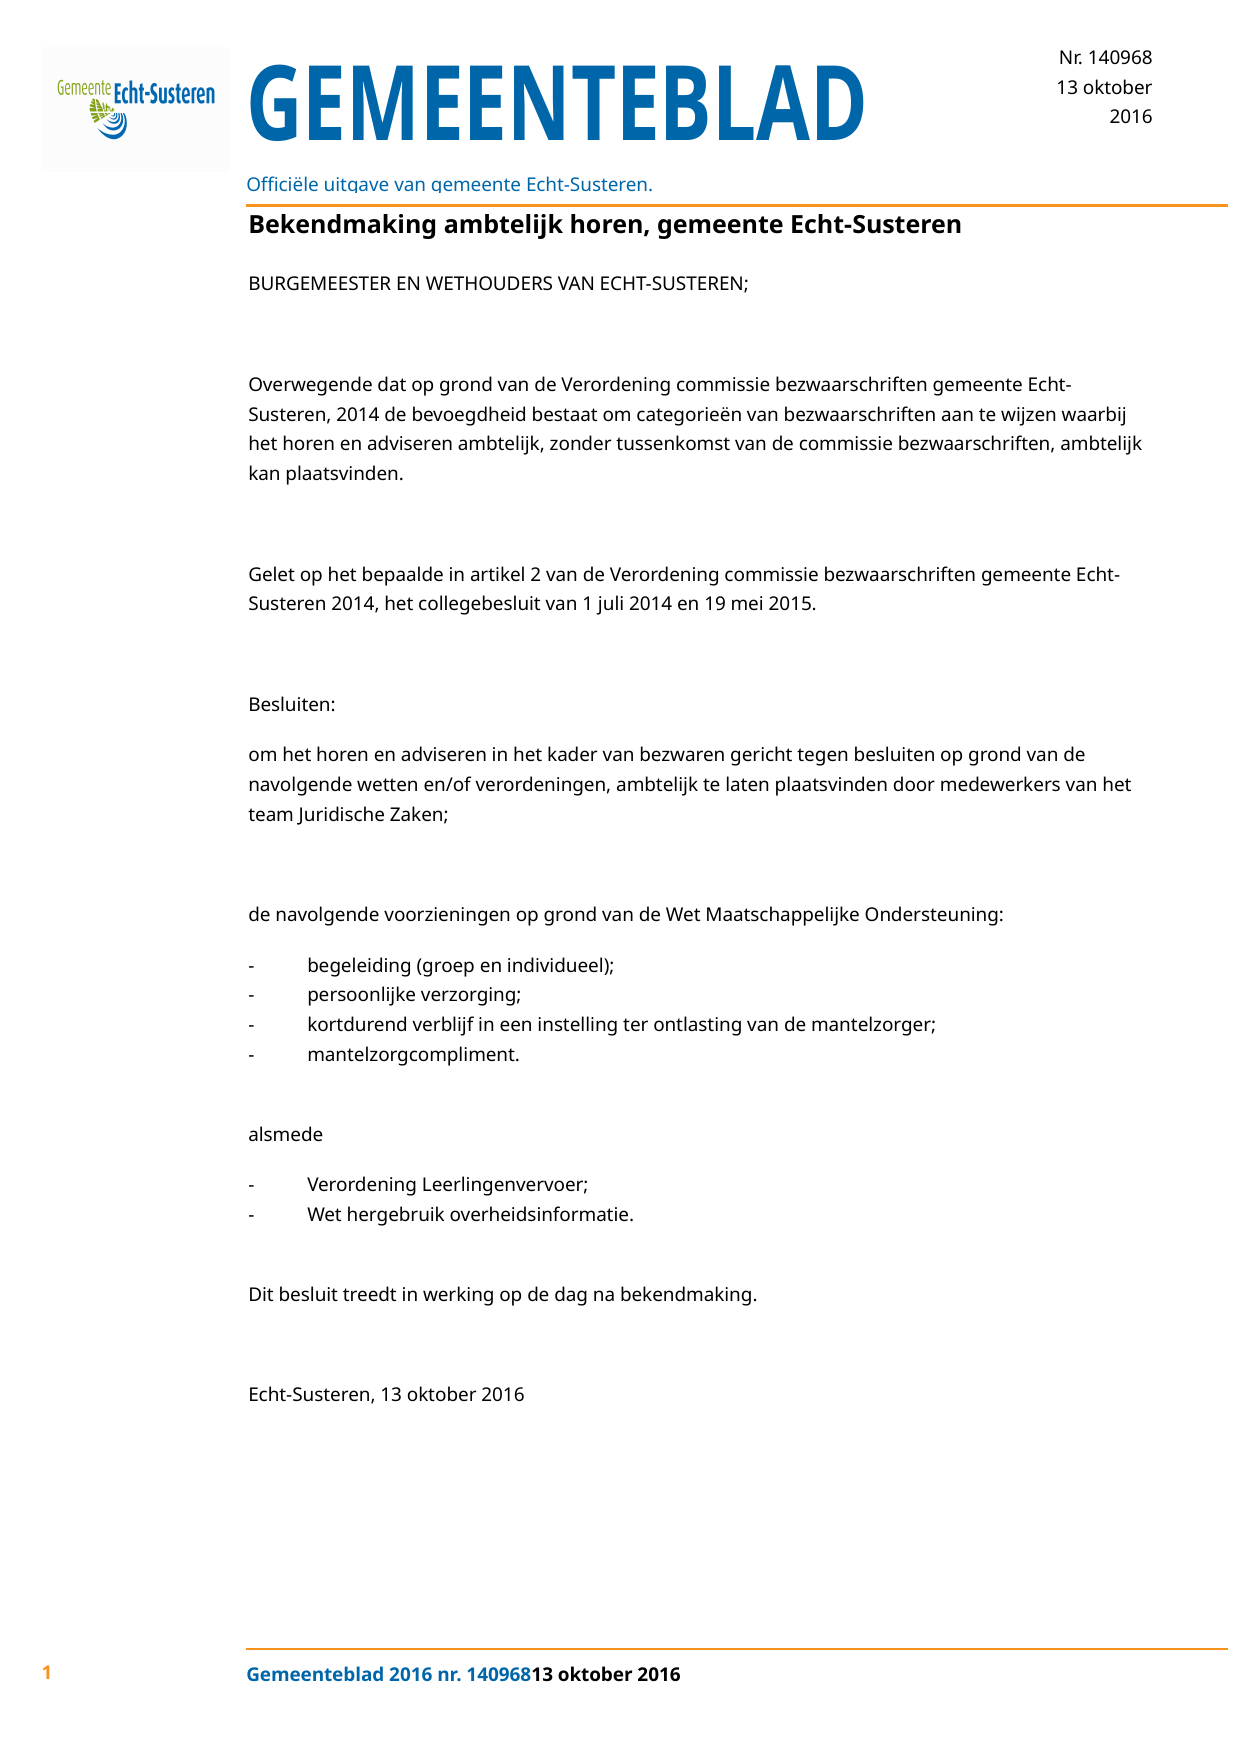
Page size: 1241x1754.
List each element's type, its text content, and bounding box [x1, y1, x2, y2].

list begeleiding (groep en individueel); [248, 952, 1152, 978]
list Wet hergebruik overheidsinformatie. [248, 1201, 1152, 1226]
text Besluiten: [248, 691, 1152, 717]
list kortdurend verblijf in een instelling ter ontlasting van de mantelzorger; [248, 1011, 1152, 1037]
picture [41, 47, 231, 172]
text Dit besluit treedt in werking op de dag na bekendmaking. [248, 1281, 1152, 1306]
list Verordening Leerlingenvervoer; [248, 1171, 1152, 1197]
text om het horen en adviseren in het kader van bezwaren gericht tegen besluiten op grond van de navolgende wetten en/of verordeningen, ambtelijk te laten plaatsvinden door medewerkers van het team Juridische Zaken; [248, 742, 1152, 826]
text alsmede [248, 1121, 1152, 1146]
text Gelet op het bepaalde in artikel 2 van de Verordening commissie bezwaarschriften gemeente Echt-Susteren 2014, het collegebesluit van 1 juli 2014 en 19 mei 2015. [248, 561, 1152, 616]
text de navolgende voorzieningen op grond van de Wet Maatschappelijke Ondersteuning: [248, 902, 1152, 927]
text Overwegende dat op grond van de Verordening commissie bezwaarschriften gemeente Echt-Susteren, 2014 de bevoegdheid bestaat om categorieën van bezwaarschriften aan te wijzen waarbij het horen en adviseren ambtelijk, zonder tussenkomst van de commissie bezwaarschriften, ambtelijk kan plaatsvinden. [248, 371, 1152, 486]
text Bekendmaking ambtelijk horen, gemeente Echt-Susteren [248, 207, 1152, 241]
list mantelzorgcompliment. [248, 1041, 1152, 1066]
text Echt-Susteren, 13 oktober 2016 [248, 1382, 1152, 1407]
list persoonlijke verzorging; [248, 982, 1152, 1007]
text BURGEMEESTER EN WETHOUDERS VAN ECHT-SUSTEREN; [248, 270, 1152, 296]
